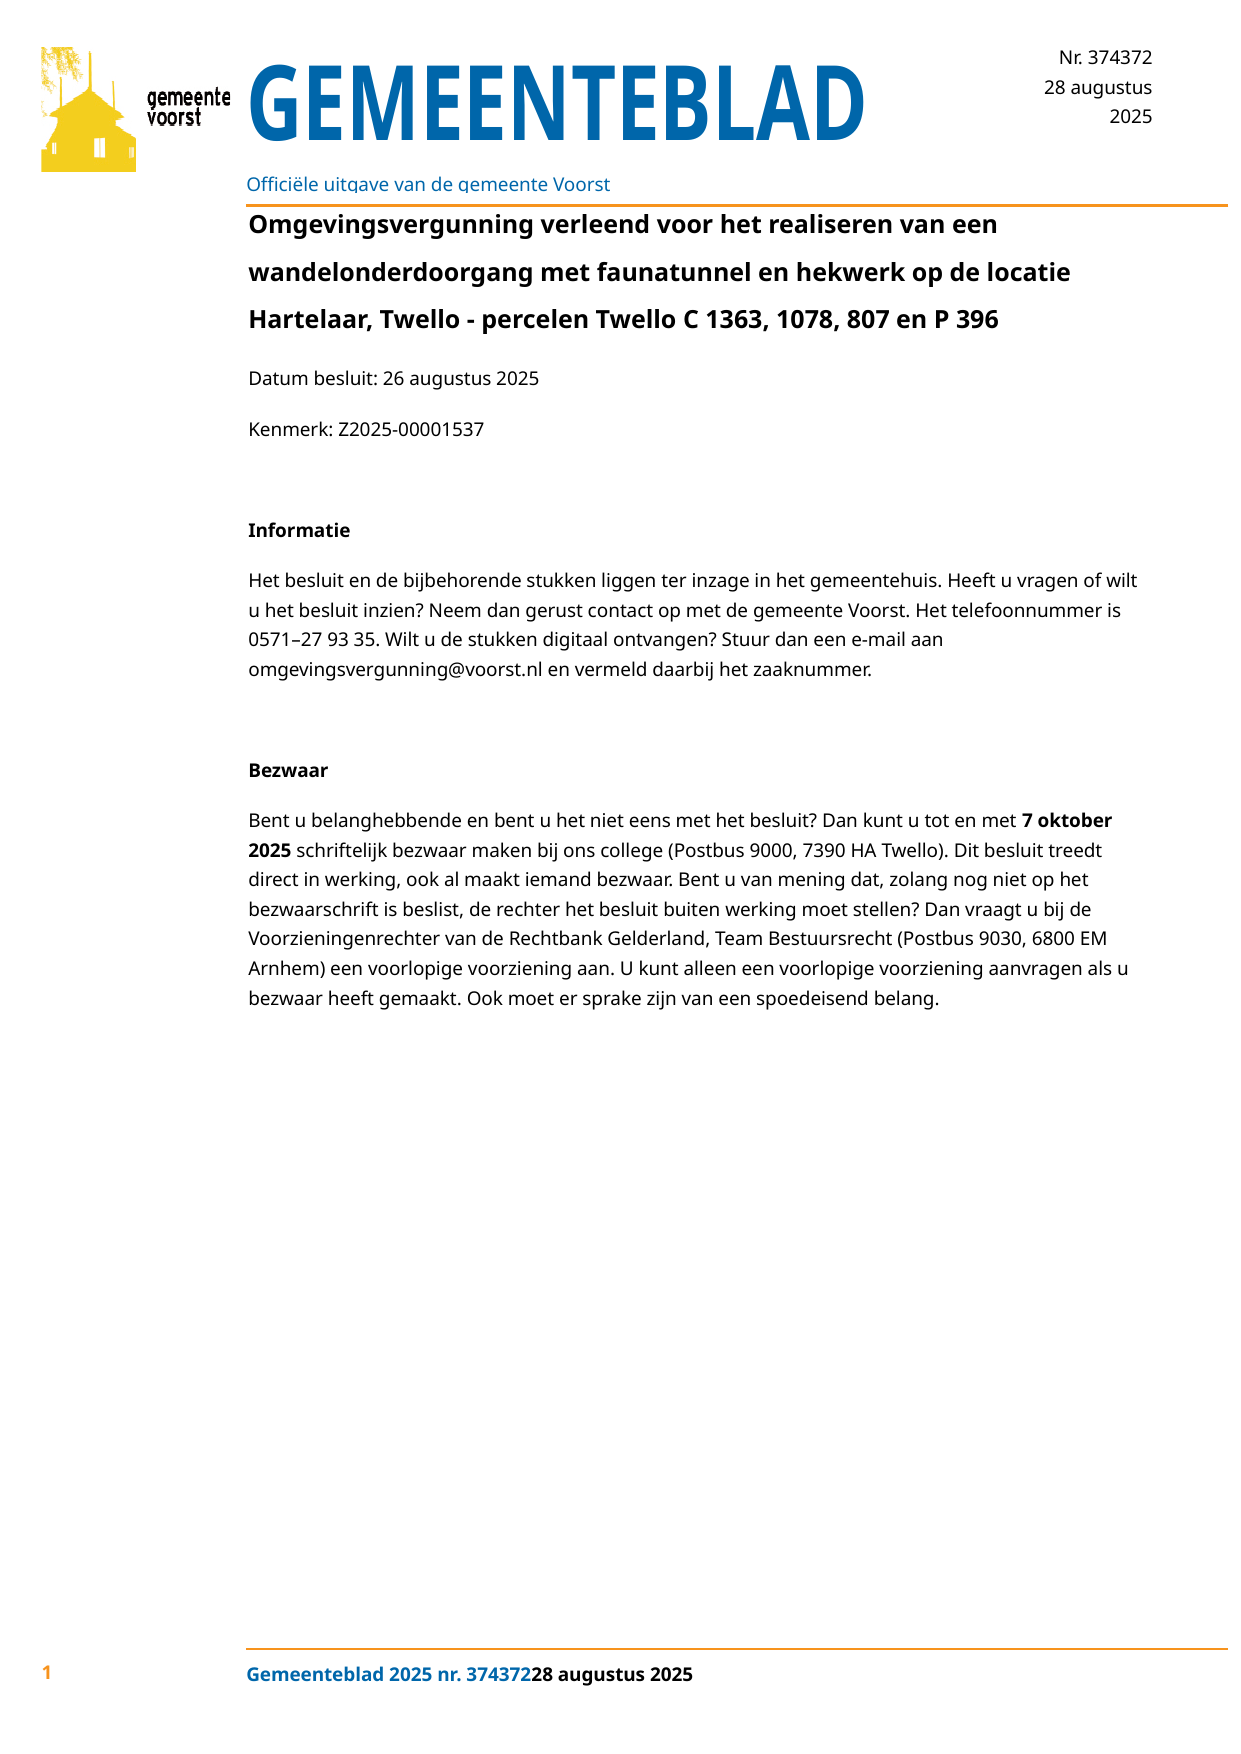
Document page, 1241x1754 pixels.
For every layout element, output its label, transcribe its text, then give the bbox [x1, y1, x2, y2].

text Het besluit en de bijbehorende stukken liggen ter inzage in het gemeentehuis. Heeft u vragen of wilt u het besluit inzien? Neem dan gerust contact op met de gemeente Voorst. Het telefoonnummer is 0571–27 93 35. Wilt u de stukken digitaal ontvangen? Stuur dan een e-mail aan omgevingsvergunning@voorst.nl en vermeld daarbij het zaaknummer. [248, 567, 1152, 682]
text Kenmerk: Z2025-00001537 [248, 416, 1152, 442]
text Informatie [248, 517, 1152, 542]
text Datum besluit: 26 augustus 2025 [248, 366, 1152, 391]
text Omgevingsvergunning verleend voor het realiseren van een wandelonderdoorgang met faunatunnel en hekwerk op de locatie Hartelaar, Twello - percelen Twello C 1363, 1078, 807 en P 396 [248, 207, 1152, 336]
text Bent u belanghebbende en bent u het niet eens met het besluit? Dan kunt u tot en met 7 oktober 2025 schriftelijk bezwaar maken bij ons college (Postbus 9000, 7390 HA Twello). Dit besluit treedt direct in werking, ook al maakt iemand bezwaar. Bent u van mening dat, zolang nog niet op het bezwaarschrift is beslist, de rechter het besluit buiten werking moet stellen? Dan vraagt u bij de Voorzieningenrechter van de Rechtbank Gelderland, Team Bestuursrecht (Postbus 9030, 6800 EM Arnhem) een voorlopige voorziening aan. U kunt alleen een voorlopige voorziening aanvragen als u bezwaar heeft gemaakt. Ook moet er sprake zijn van een spoedeisend belang. [248, 807, 1152, 1010]
picture [41, 47, 231, 172]
text Bezwaar [248, 757, 1152, 782]
